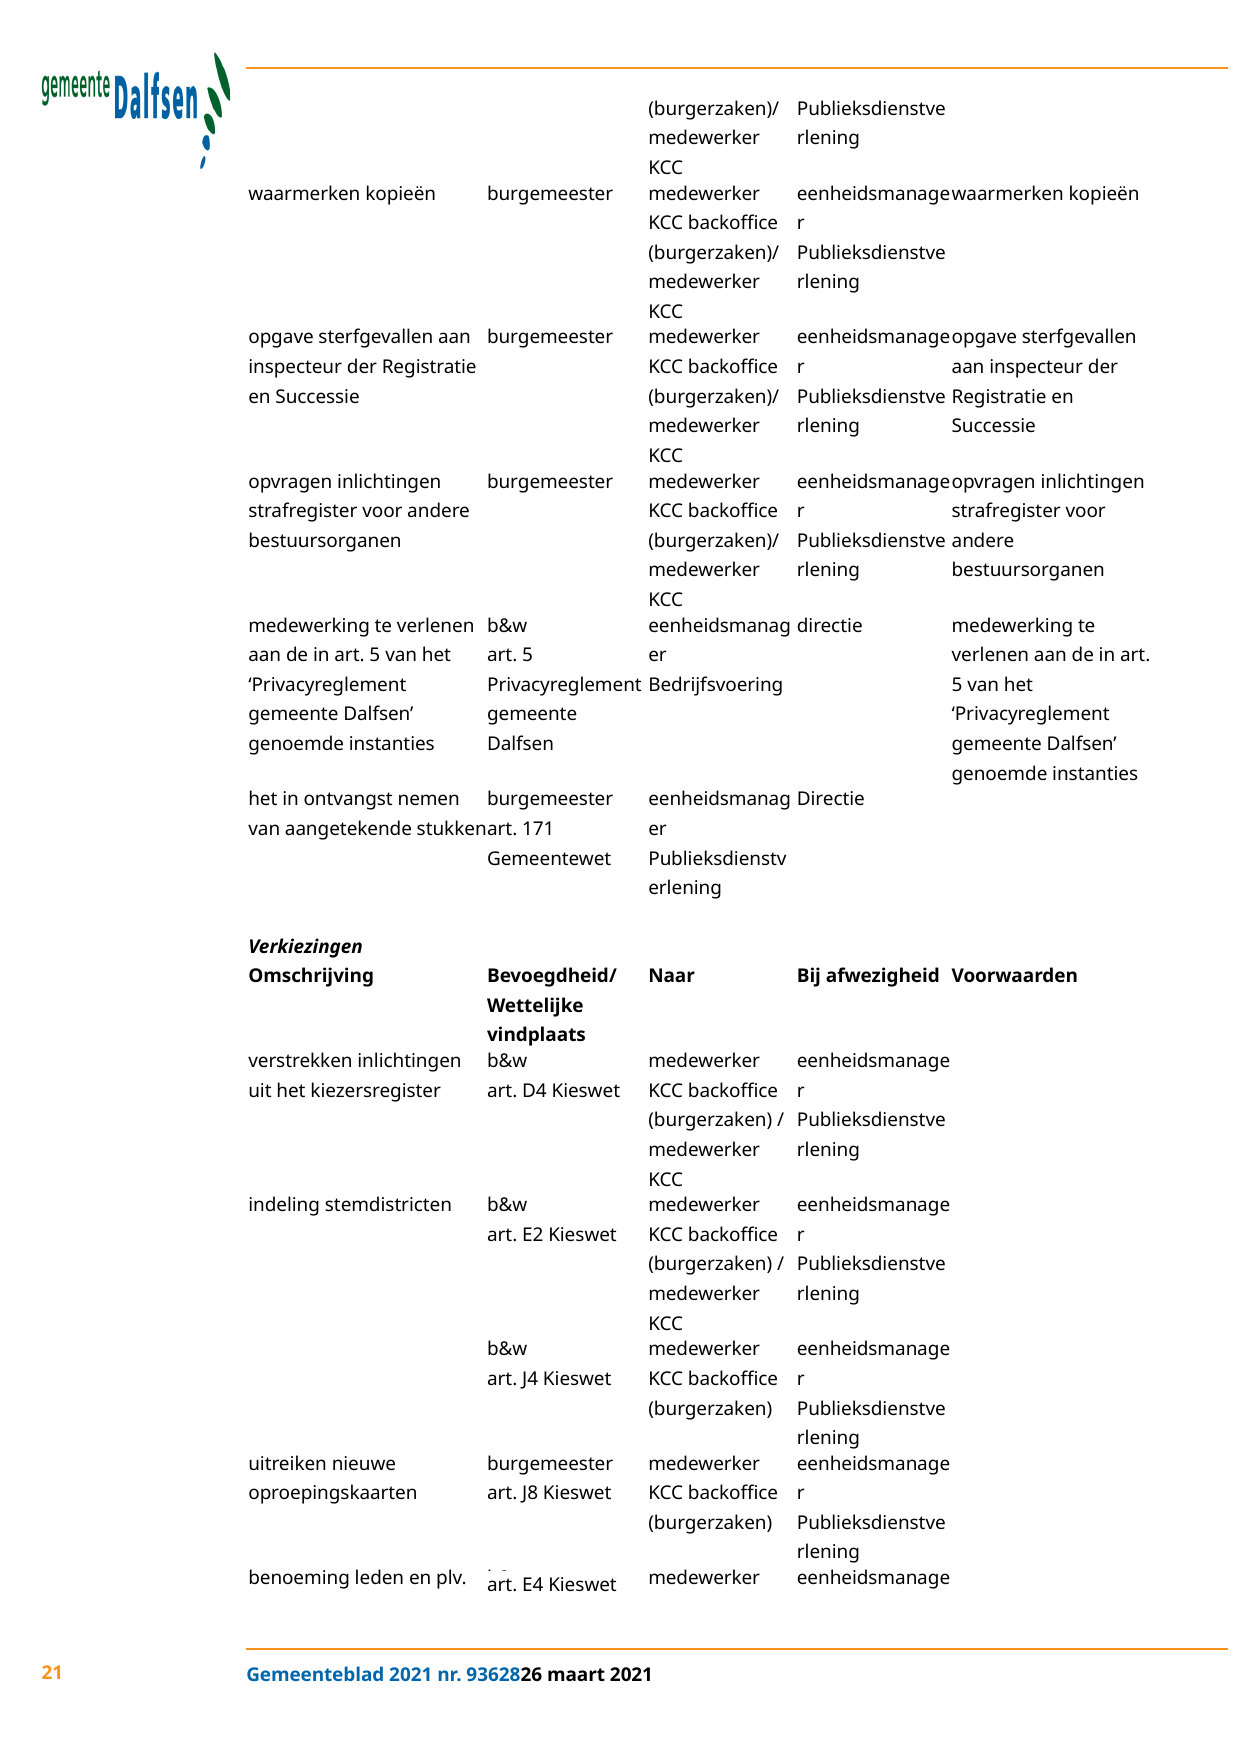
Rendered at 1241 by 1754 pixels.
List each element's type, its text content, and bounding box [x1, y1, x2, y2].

table_cell burgemeester [487, 180, 648, 324]
table_header Bevoegdheid/Wettelijke vindplaats [487, 963, 648, 1047]
table_cell burgemeester art. 171 Gemeentewet [487, 786, 648, 900]
picture [41, 47, 231, 172]
table_cell [951, 1336, 1152, 1450]
table_cell b&w art. E2 Kieswet [487, 1191, 648, 1336]
table_cell b&w art. E4 Kieswet [487, 1565, 648, 1597]
table_cell [951, 1450, 1152, 1564]
table_cell eenheidsmanager Publieksdienstverlening [797, 1450, 951, 1564]
table_cell eenheidsmanager Bedrijfsvoering [648, 612, 797, 786]
table_cell medewerker KCC backoffice (burgerzaken) [648, 1450, 797, 1564]
table_cell medewerker KCC backoffice (burgerzaken)/medewerker KCC [648, 180, 797, 324]
table_cell eenheidsmanager Publieksdienstverlening [797, 1336, 951, 1450]
table_cell b&w art. J4 Kieswet [487, 1336, 648, 1450]
table_cell [951, 786, 1152, 900]
table_cell [951, 1191, 1152, 1336]
table_cell b&w art. 5 Privacyreglement gemeente Dalfsen [487, 612, 648, 786]
table_cell [951, 1048, 1152, 1191]
table_header Naar [648, 963, 797, 1047]
table_cell eenheidsmanager Publieksdienstverlening [797, 324, 951, 468]
table_cell benoeming leden en plv. [248, 1565, 487, 1597]
table_cell uitreiken nieuwe oproepingskaarten [248, 1450, 487, 1564]
table_cell Publieksdienstverlening [797, 95, 951, 180]
table_cell medewerking te verlenen aan de in art. 5 van het ‘Privacyreglement gemeente Dalfsen’ genoemde instanties [951, 612, 1152, 786]
table_cell opvragen inlichtingen strafregister voor andere bestuursorganen [951, 468, 1152, 612]
table_cell b&w art. D4 Kieswet [487, 1048, 648, 1191]
table_cell eenheidsmanager Publieksdienstverlening [797, 1048, 951, 1191]
table_cell directie [797, 612, 951, 786]
table_cell medewerker KCC backoffice (burgerzaken) / medewerker KCC [648, 1048, 797, 1191]
table_cell burgemeester [487, 468, 648, 612]
table_header Omschrijving [248, 963, 487, 1047]
table_cell medewerker KCC backoffice (burgerzaken)/medewerker KCC [648, 324, 797, 468]
table_cell (burgerzaken)/medewerker KCC [648, 95, 797, 180]
table_cell eenheidsmanage [797, 1565, 951, 1597]
table_cell burgemeester [487, 324, 648, 468]
table_header Bij afwezigheid [797, 963, 951, 1047]
table_cell [248, 1336, 487, 1450]
text Verkiezingen [248, 933, 1152, 958]
table_cell [951, 1565, 1152, 1597]
table_cell waarmerken kopieën [951, 180, 1152, 324]
table_cell medewerker KCC backoffice (burgerzaken)/medewerker KCC [648, 468, 797, 612]
table_cell eenheidsmanager Publieksdienstverlening [797, 180, 951, 324]
table_cell [248, 95, 487, 180]
table_cell eenheidsmanager Publieksdienstverlening [648, 786, 797, 900]
table_header Voorwaarden [951, 963, 1152, 1047]
table_cell indeling stemdistricten [248, 1191, 487, 1336]
table_cell opvragen inlichtingen strafregister voor andere bestuursorganen [248, 468, 487, 612]
table_cell [487, 95, 648, 180]
table_cell verstrekken inlichtingen uit het kiezersregister [248, 1048, 487, 1191]
table_cell burgemeester art. J8 Kieswet [487, 1450, 648, 1564]
table_cell opgave sterfgevallen aan inspecteur der Registratie en Successie [951, 324, 1152, 468]
table_cell medewerker [648, 1565, 797, 1597]
table_cell medewerker KCC backoffice (burgerzaken) [648, 1336, 797, 1450]
table_cell medewerker KCC backoffice (burgerzaken) / medewerker KCC [648, 1191, 797, 1336]
table_cell medewerking te verlenen aan de in art. 5 van het ‘Privacyreglement gemeente Dalfsen’ genoemde instanties [248, 612, 487, 786]
table_cell Directie [797, 786, 951, 900]
table_cell [951, 95, 1152, 180]
table_cell eenheidsmanager Publieksdienstverlening [797, 468, 951, 612]
table_cell eenheidsmanager Publieksdienstverlening [797, 1191, 951, 1336]
table_cell het in ontvangst nemen van aangetekende stukken [248, 786, 487, 900]
table_cell opgave sterfgevallen aan inspecteur der Registratie en Successie [248, 324, 487, 468]
table_cell waarmerken kopieën [248, 180, 487, 324]
